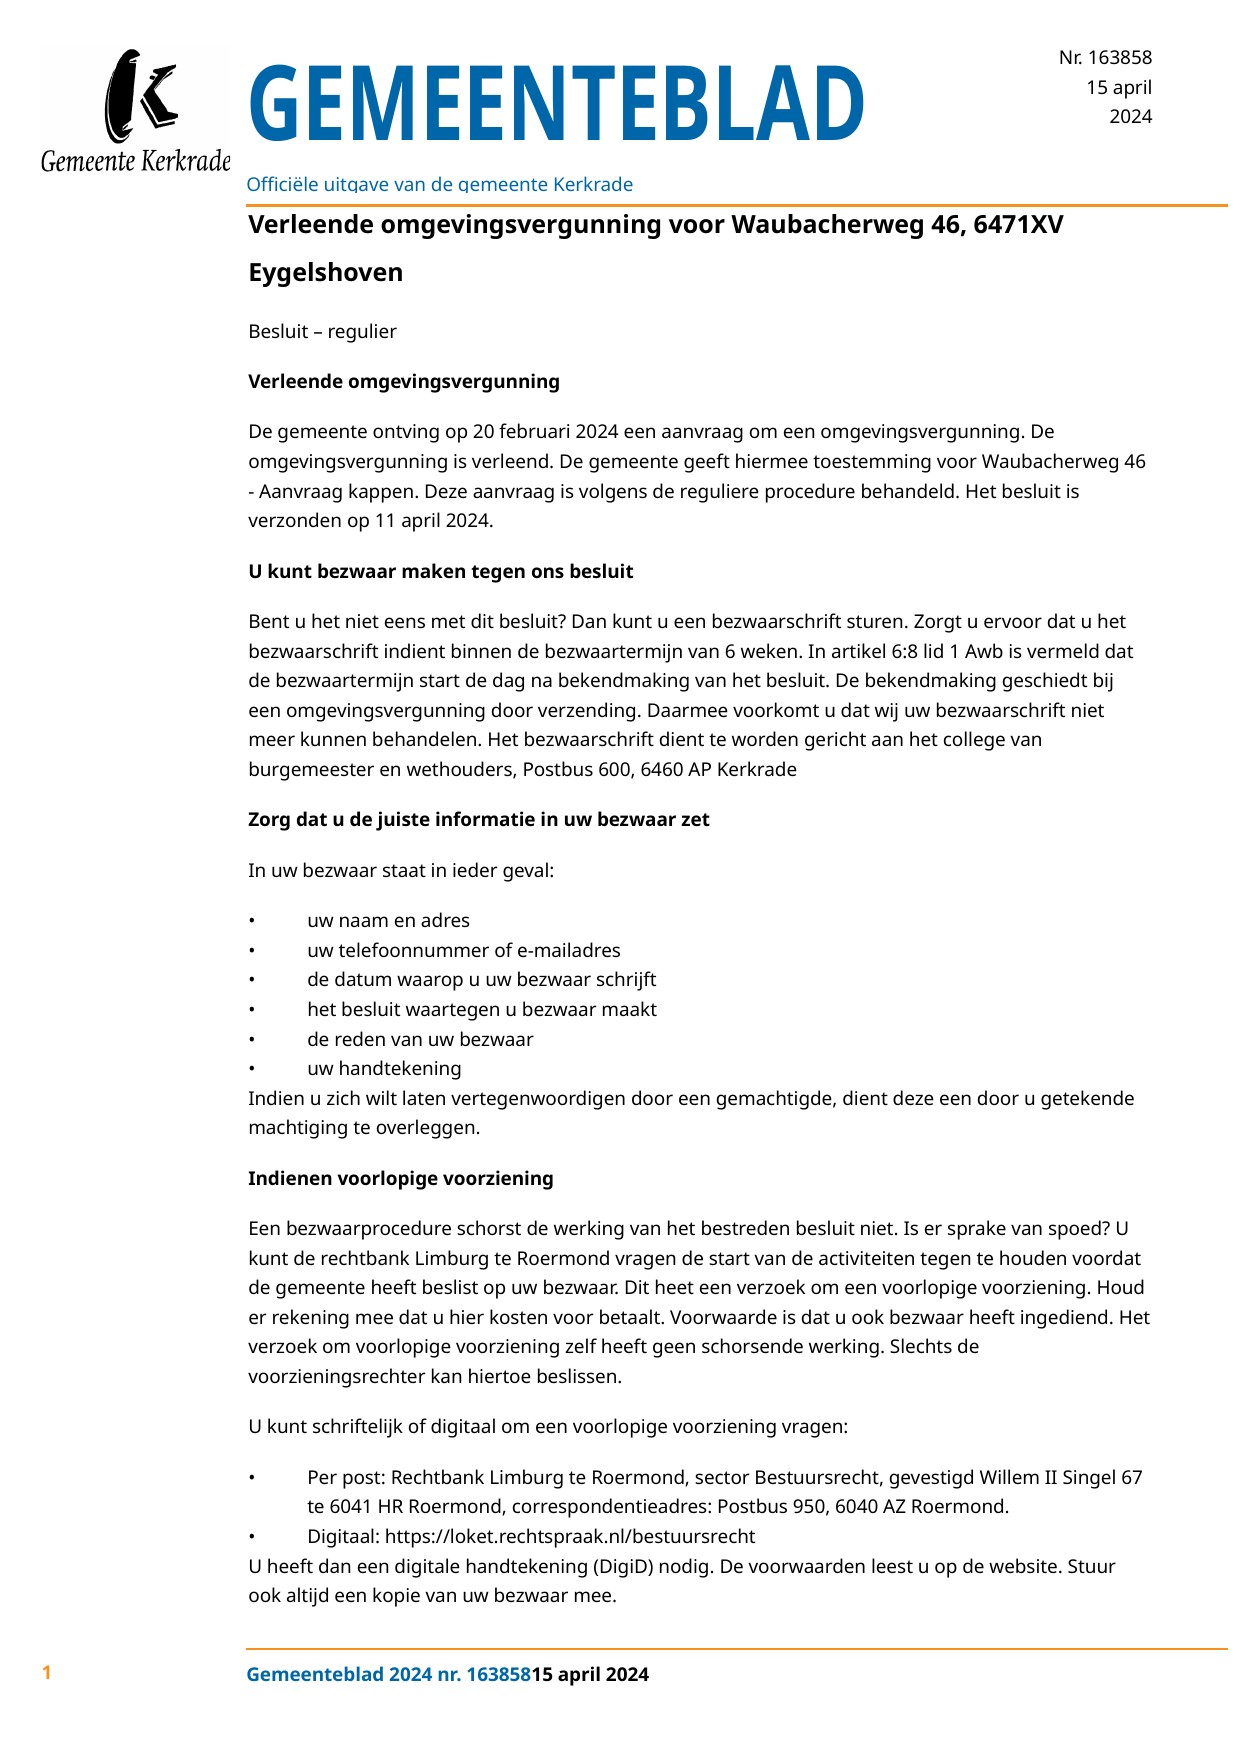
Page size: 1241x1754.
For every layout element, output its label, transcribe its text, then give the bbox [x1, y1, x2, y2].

list uw handtekening [248, 1055, 1152, 1081]
list uw naam en adres [248, 907, 1152, 933]
text U kunt schriftelijk of digitaal om een voorlopige voorziening vragen: [248, 1414, 1152, 1439]
text In uw bezwaar staat in ieder geval: [248, 857, 1152, 883]
picture [41, 47, 231, 172]
text Verleende omgevingsvergunning [248, 368, 1152, 394]
text Bent u het niet eens met dit besluit? Dan kunt u een bezwaarschrift sturen. Zorgt u ervoor dat u het bezwaarschrift indient binnen de bezwaartermijn van 6 weken. In artikel 6:8 lid 1 Awb is vermeld dat de bezwaartermijn start de dag na bekendmaking van het besluit. De bekendmaking geschiedt bij een omgevingsvergunning door verzending. Daarmee voorkomt u dat wij uw bezwaarschrift niet meer kunnen behandelen. Het bezwaarschrift dient te worden gericht aan het college van burgemeester en wethouders, Postbus 600, 6460 AP Kerkrade [248, 608, 1152, 782]
text Indien u zich wilt laten vertegenwoordigen door een gemachtigde, dient deze een door u getekende machtiging te overleggen. [248, 1085, 1152, 1140]
text U kunt bezwaar maken tegen ons besluit [248, 558, 1152, 584]
list Digitaal: https://loket.rechtspraak.nl/bestuursrecht [248, 1523, 1152, 1549]
text Verleende omgevingsvergunning voor Waubacherweg 46, 6471XV Eygelshoven [248, 207, 1152, 288]
list de reden van uw bezwaar [248, 1026, 1152, 1052]
list de datum waarop u uw bezwaar schrijft [248, 967, 1152, 992]
list het besluit waartegen u bezwaar maakt [248, 996, 1152, 1022]
list Per post: Rechtbank Limburg te Roermond, sector Bestuursrecht, gevestigd Willem II Singel 67 te 6041 HR Roermond, correspondentieadres: Postbus 950, 6040 AZ Roermond. [248, 1464, 1152, 1519]
text U heeft dan een digitale handtekening (DigiD) nodig. De voorwaarden leest u op de website. Stuur ook altijd een kopie van uw bezwaar mee. [248, 1553, 1152, 1608]
text De gemeente ontving op 20 februari 2024 een aanvraag om een omgevingsvergunning. De omgevingsvergunning is verleend. De gemeente geeft hiermee toestemming voor Waubacherweg 46 - Aanvraag kappen. Deze aanvraag is volgens de reguliere procedure behandeld. Het besluit is verzonden op 11 april 2024. [248, 419, 1152, 533]
list uw telefoonnummer of e-mailadres [248, 937, 1152, 963]
text Zorg dat u de juiste informatie in uw bezwaar zet [248, 807, 1152, 832]
text Een bezwaarprocedure schorst de werking van het bestreden besluit niet. Is er sprake van spoed? U kunt de rechtbank Limburg te Roermond vragen de start van de activiteiten tegen te houden voordat de gemeente heeft beslist op uw bezwaar. Dit heet een verzoek om een voorlopige voorziening. Houd er rekening mee dat u hier kosten voor betaalt. Voorwaarde is dat u ook bezwaar heeft ingediend. Het verzoek om voorlopige voorziening zelf heeft geen schorsende werking. Slechts de voorzieningsrechter kan hiertoe beslissen. [248, 1215, 1152, 1389]
text Besluit – regulier [248, 318, 1152, 344]
text Indienen voorlopige voorziening [248, 1165, 1152, 1191]
